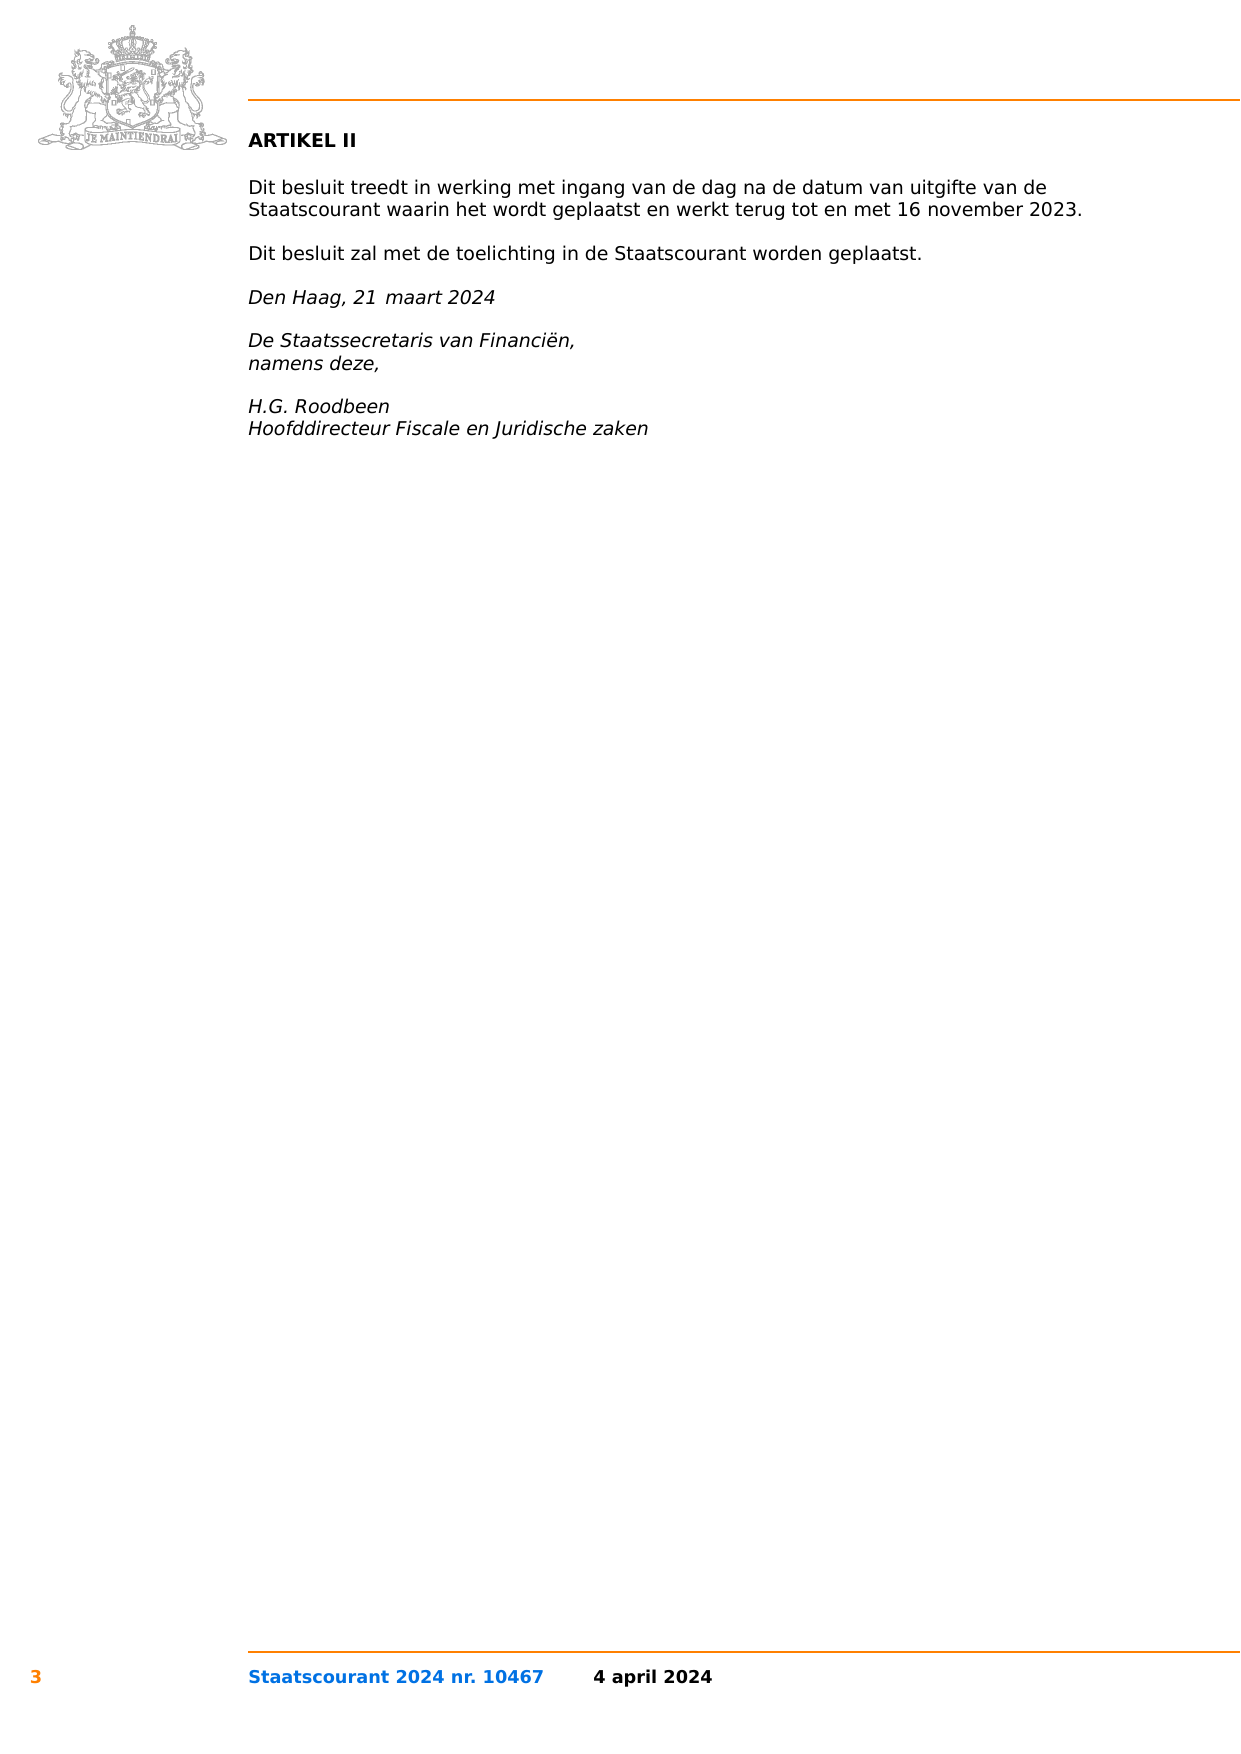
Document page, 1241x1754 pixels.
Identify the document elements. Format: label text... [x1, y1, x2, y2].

text De Staatssecretaris van Financiën, namens deze, H.G. Roodbeen Hoofddirecteur Fiscale en Juridische zaken [248, 330, 1163, 440]
text Dit besluit treedt in werking met ingang van de dag na de datum van uitgifte van de Staatscourant waarin het wordt geplaatst en werkt terug tot en met 16 november 2023. [248, 177, 1163, 221]
text Den Haag, 21 maart 2024 [248, 287, 1163, 308]
picture [38, 25, 227, 150]
text Dit besluit zal met de toelichting in de Staatscourant worden geplaatst. [248, 243, 1163, 265]
subtitle ARTIKEL II [248, 130, 1163, 152]
